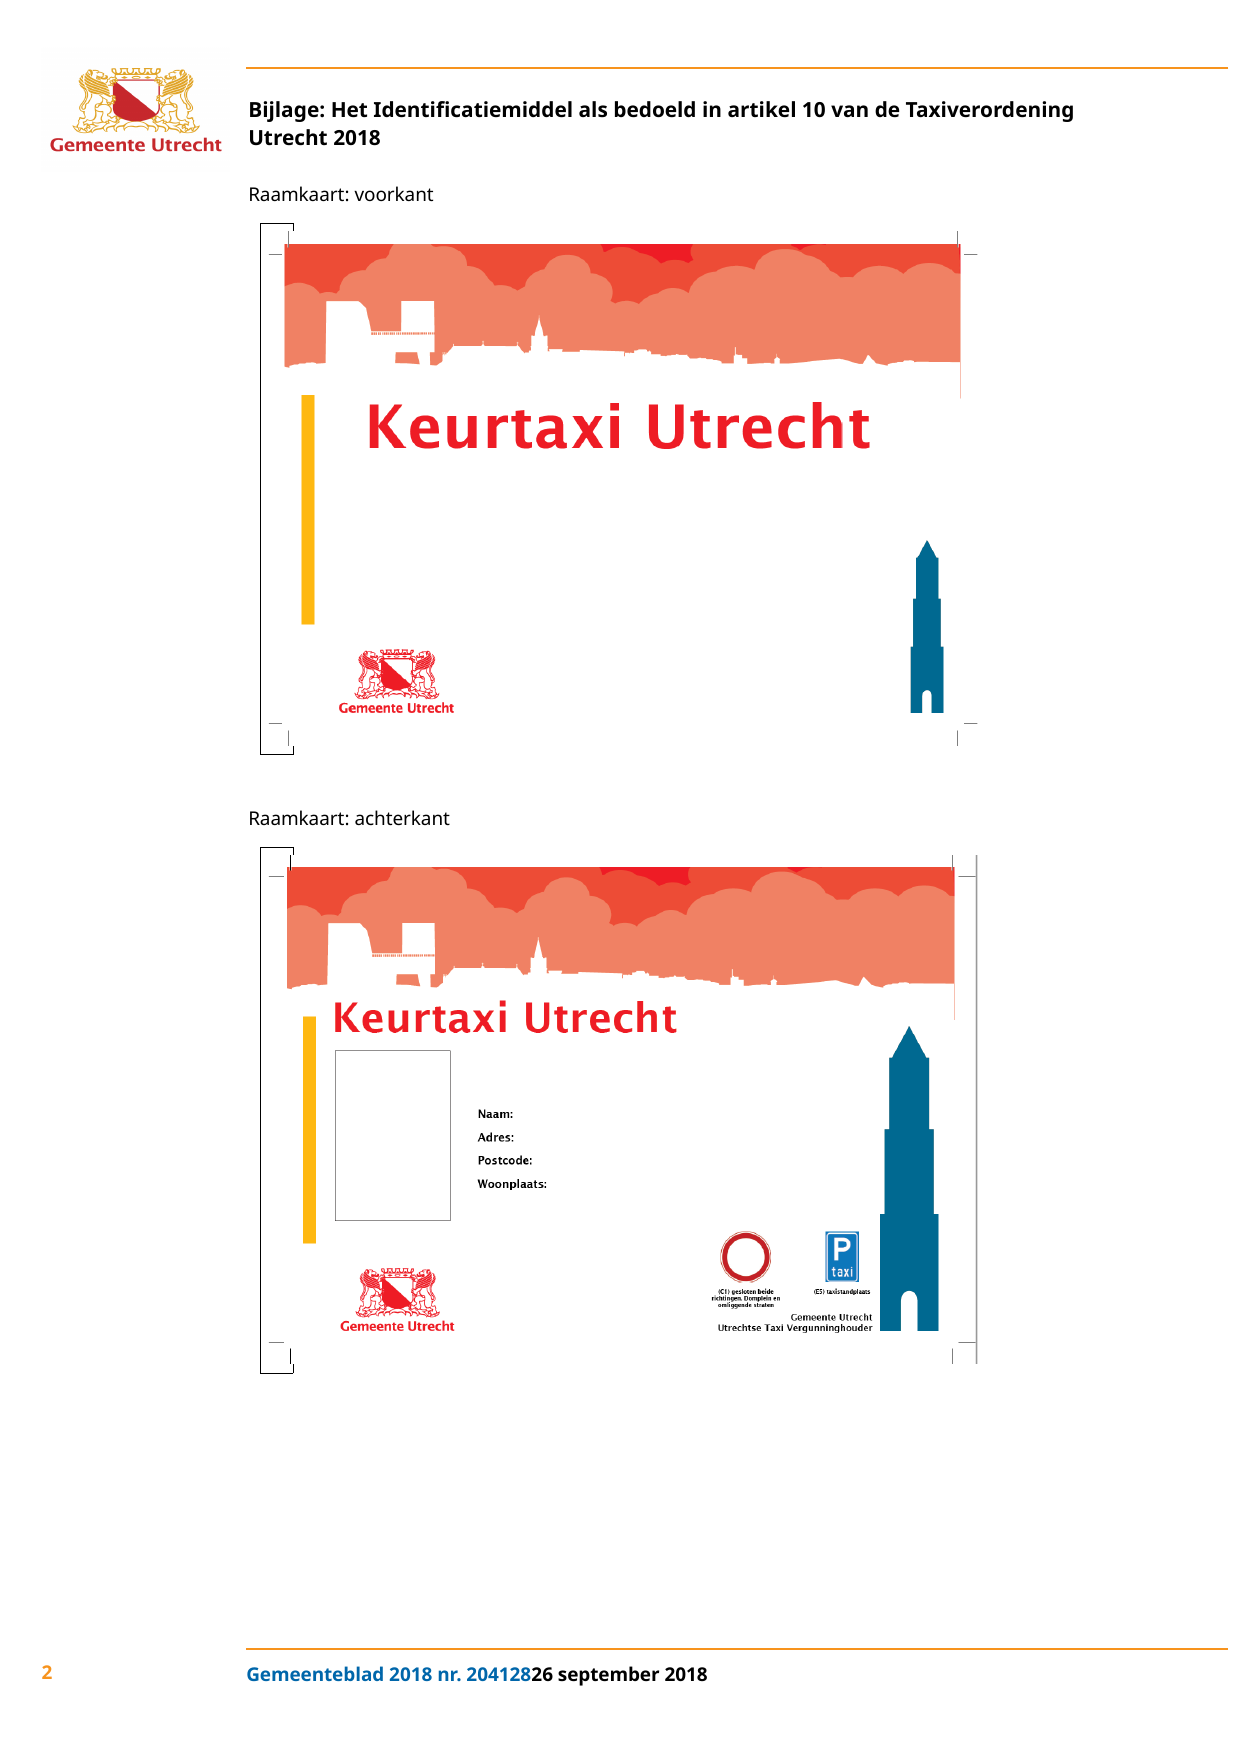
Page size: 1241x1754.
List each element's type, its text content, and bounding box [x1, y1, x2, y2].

text Raamkaart: voorkant [248, 181, 1152, 207]
text Raamkaart: achterkant [248, 805, 1152, 831]
picture [41, 47, 231, 172]
picture [268, 855, 978, 1364]
picture [268, 231, 978, 746]
text Bijlage: Het Identificatiemiddel als bedoeld in artikel 10 van de Taxiverordening Utrecht 2018 [248, 95, 1152, 152]
